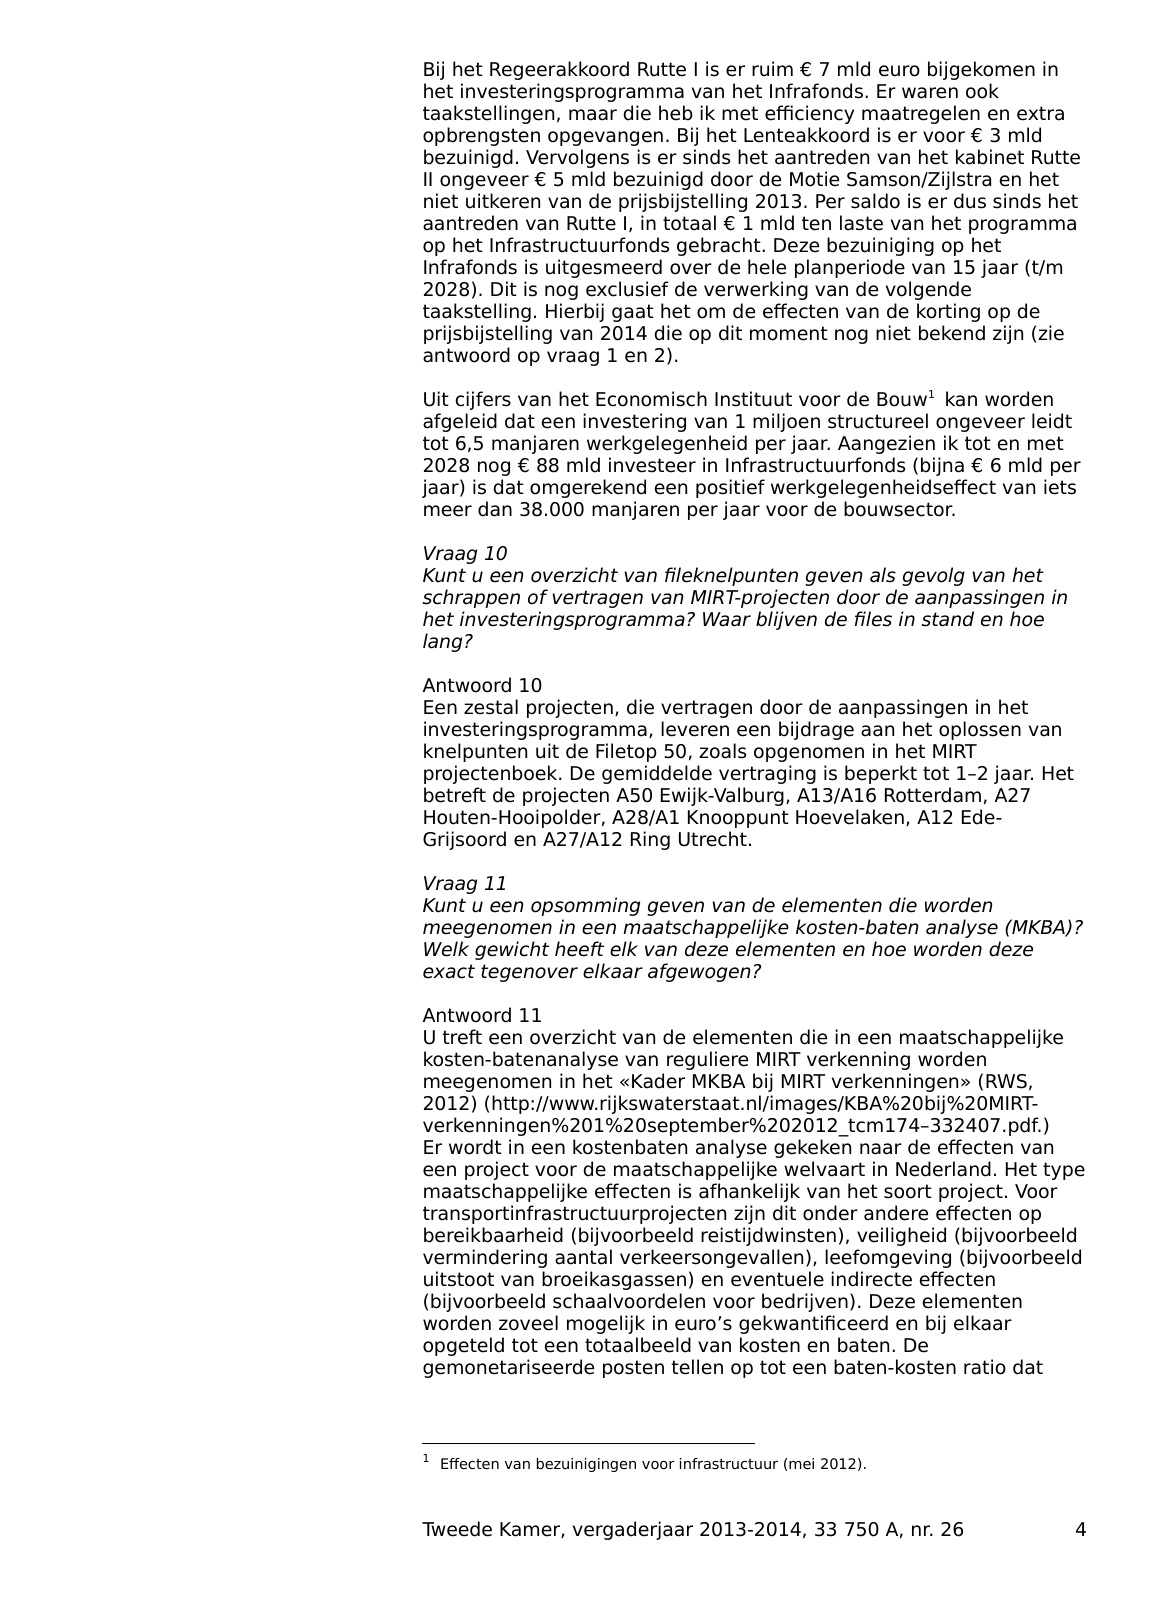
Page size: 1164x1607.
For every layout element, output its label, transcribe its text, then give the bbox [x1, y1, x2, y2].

text Bij het Regeerakkoord Rutte I is er ruim € 7 mld euro bijgekomen in het investeringsprogramma van het Infrafonds. Er waren ook taakstellingen, maar die heb ik met efficiency maatregelen en extra opbrengsten opgevangen. Bij het Lenteakkoord is er voor € 3 mld bezuinigd. Vervolgens is er sinds het aantreden van het kabinet Rutte II ongeveer € 5 mld bezuinigd door de Motie Samson/Zijlstra en het niet uitkeren van de prijsbijstelling 2013. Per saldo is er dus sinds het aantreden van Rutte I, in totaal € 1 mld ten laste van het programma op het Infrastructuurfonds gebracht. Deze bezuiniging op het Infrafonds is uitgesmeerd over de hele planperiode van 15 jaar (t/m 2028). Dit is nog exclusief de verwerking van de volgende taakstelling. Hierbij gaat het om de effecten van de korting op de prijsbijstelling van 2014 die op dit moment nog niet bekend zijn (zie antwoord op vraag 1 en 2). [422, 59, 1087, 367]
text Uit cijfers van het Economisch Instituut voor de Bouw kan worden afgeleid dat een investering van 1 miljoen structureel ongeveer leidt tot 6,5 manjaren werkgelegenheid per jaar. Aangezien ik tot en met 2028 nog € 88 mld investeer in Infrastructuurfonds (bijna € 6 mld per jaar) is dat omgerekend een positief werkgelegenheidseffect van iets meer dan 38.000 manjaren per jaar voor de bouwsector. [422, 389, 1087, 521]
text Antwoord 10 [422, 675, 1087, 697]
text U treft een overzicht van de elementen die in een maatschappelijke kosten-batenanalyse van reguliere MIRT verkenning worden meegenomen in het «Kader MKBA bij MIRT verkenningen» (RWS, 2012) (http://www.rijkswaterstaat.nl/images/KBA%20bij%20MIRT-verkenningen%201%20september%202012_tcm174–332407.pdf.) [422, 1027, 1087, 1137]
text Kunt u een overzicht van fileknelpunten geven als gevolg van het schrappen of vertragen van MIRT-projecten door de aanpassingen in het investeringsprogramma? Waar blijven de files in stand en hoe lang? [422, 565, 1087, 653]
text Vraag 11 [422, 873, 1087, 895]
text Een zestal projecten, die vertragen door de aanpassingen in het investeringsprogramma, leveren een bijdrage aan het oplossen van knelpunten uit de Filetop 50, zoals opgenomen in het MIRT projectenboek. De gemiddelde vertraging is beperkt tot 1–2 jaar. Het betreft de projecten A50 Ewijk-Valburg, A13/A16 Rotterdam, A27 Houten-Hooipolder, A28/A1 Knooppunt Hoevelaken, A12 Ede-Grijsoord en A27/A12 Ring Utrecht. [422, 697, 1087, 851]
text Kunt u een opsomming geven van de elementen die worden meegenomen in een maatschappelijke kosten-baten analyse (MKBA)? Welk gewicht heeft elk van deze elementen en hoe worden deze exact tegenover elkaar afgewogen? [422, 895, 1087, 983]
text Er wordt in een kostenbaten analyse gekeken naar de effecten van een project voor de maatschappelijke welvaart in Nederland. Het type maatschappelijke effecten is afhankelijk van het soort project. Voor transportinfrastructuurprojecten zijn dit onder andere effecten op bereikbaarheid (bijvoorbeeld reistijdwinsten), veiligheid (bijvoorbeeld vermindering aantal verkeersongevallen), leefomgeving (bijvoorbeeld uitstoot van broeikasgassen) en eventuele indirecte effecten (bijvoorbeeld schaalvoordelen voor bedrijven). Deze elementen worden zoveel mogelijk in euro’s gekwantificeerd en bij elkaar opgeteld tot een totaalbeeld van kosten en baten. De gemonetariseerde posten tellen op tot een baten-kosten ratio dat [422, 1137, 1087, 1379]
text Effecten van bezuinigingen voor infrastructuur (mei 2012). [422, 1452, 1087, 1474]
text Vraag 10 [422, 543, 1087, 565]
text Antwoord 11 [422, 1005, 1087, 1027]
